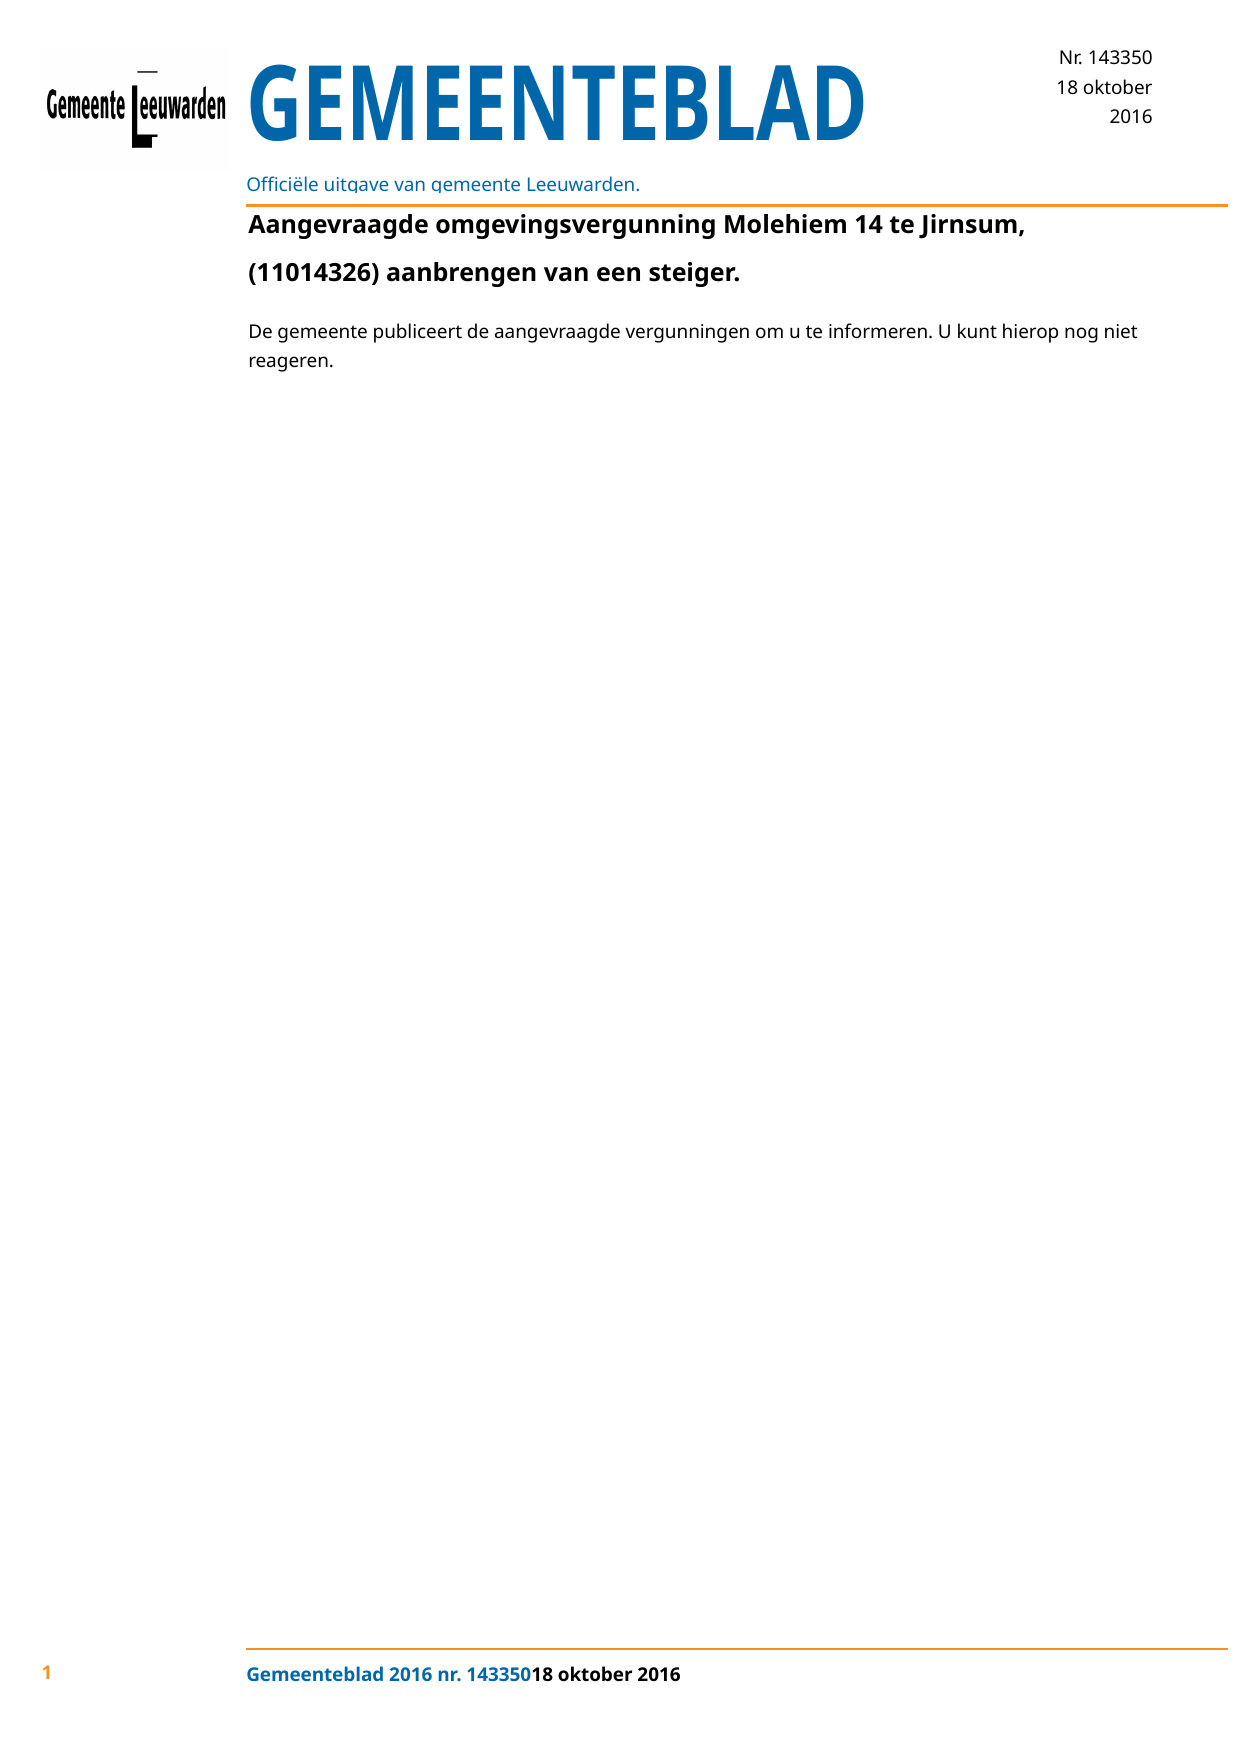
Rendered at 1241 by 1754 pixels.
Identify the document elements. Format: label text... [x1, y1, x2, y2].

text De gemeente publiceert de aangevraagde vergunningen om u te informeren. U kunt hierop nog niet reageren. [248, 318, 1152, 373]
text Aangevraagde omgevingsvergunning Molehiem 14 te Jirnsum, (11014326) aanbrengen van een steiger. [248, 207, 1152, 288]
picture [41, 47, 231, 172]
